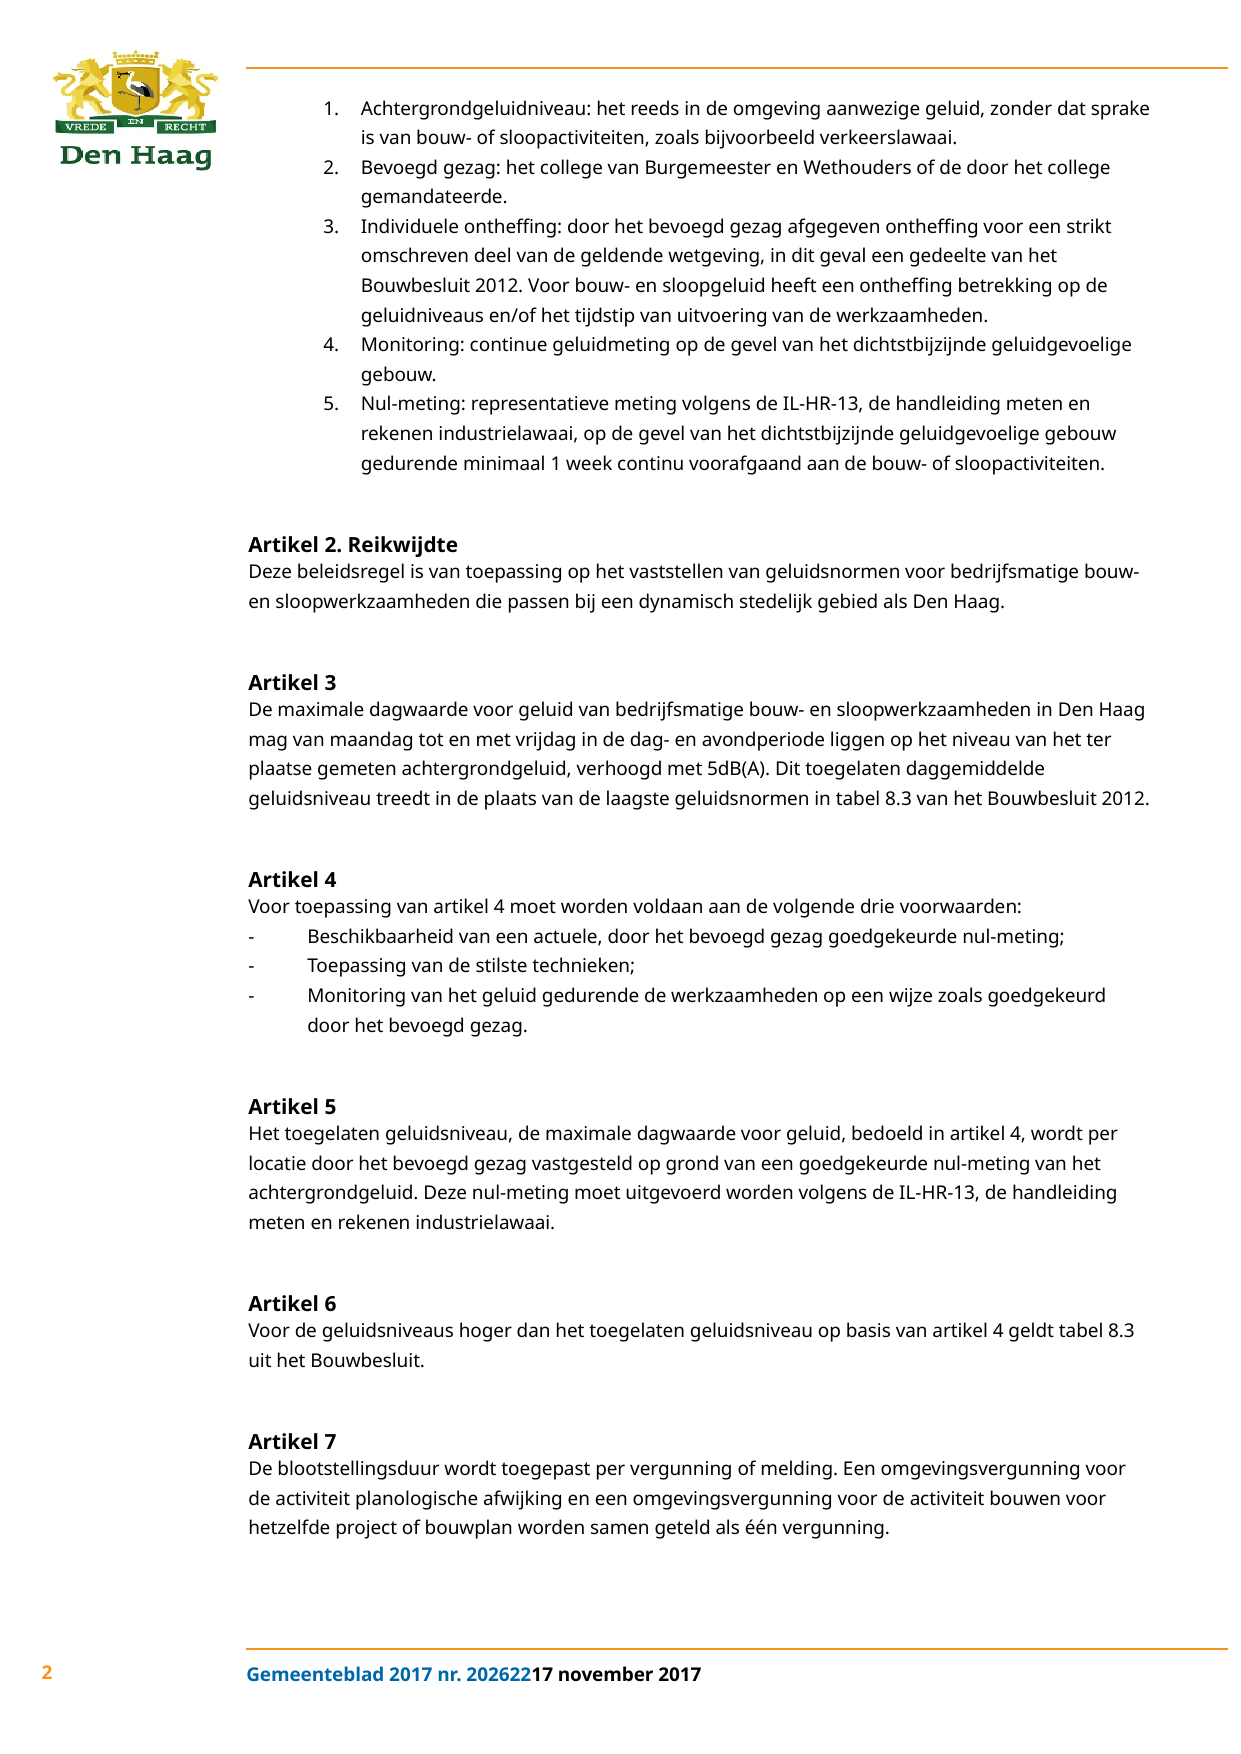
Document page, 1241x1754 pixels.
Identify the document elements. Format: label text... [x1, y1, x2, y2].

list Toepassing van de stilste technieken; [248, 953, 1152, 978]
list Beschikbaarheid van een actuele, door het bevoegd gezag goedgekeurde nul-meting; [248, 923, 1152, 949]
text Voor toepassing van artikel 4 moet worden voldaan aan de volgende drie voorwaarden: [248, 893, 1152, 919]
list Achtergrondgeluidniveau: het reeds in de omgeving aanwezige geluid, zonder dat sprake is van bouw- of sloopactiviteiten, zoals bijvoorbeeld verkeerslawaai. [323, 95, 1152, 150]
list Bevoegd gezag: het college van Burgemeester en Wethouders of de door het college gemandateerde. [323, 154, 1152, 209]
text Artikel 4 [248, 865, 1152, 893]
text Artikel 5 [248, 1092, 1152, 1120]
text De blootstellingsduur wordt toegepast per vergunning of melding. Een omgevingsvergunning voor de activiteit planologische afwijking en een omgevingsvergunning voor de activiteit bouwen voor hetzelfde project of bouwplan worden samen geteld als één vergunning. [248, 1455, 1152, 1540]
text Artikel 2. Reikwijdte [248, 530, 1152, 558]
text Voor de geluidsniveaus hoger dan het toegelaten geluidsniveau op basis van artikel 4 geldt tabel 8.3 uit het Bouwbesluit. [248, 1317, 1152, 1373]
text Artikel 7 [248, 1427, 1152, 1455]
text Het toegelaten geluidsniveau, de maximale dagwaarde voor geluid, bedoeld in artikel 4, wordt per locatie door het bevoegd gezag vastgesteld op grond van een goedgekeurde nul-meting van het achtergrondgeluid. Deze nul-meting moet uitgevoerd worden volgens de IL-HR-13, de handleiding meten en rekenen industrielawaai. [248, 1120, 1152, 1235]
list Nul-meting: representatieve meting volgens de IL-HR-13, de handleiding meten en rekenen industrielawaai, op de gevel van het dichtstbijzijnde geluidgevoelige gebouw gedurende minimaal 1 week continu voorafgaand aan de bouw- of sloopactiviteiten. [323, 391, 1152, 476]
text Deze beleidsregel is van toepassing op het vaststellen van geluidsnormen voor bedrijfsmatige bouw- en sloopwerkzaamheden die passen bij een dynamisch stedelijk gebied als Den Haag. [248, 558, 1152, 613]
list Monitoring: continue geluidmeting op de gevel van het dichtstbijzijnde geluidgevoelige gebouw. [323, 331, 1152, 387]
list Monitoring van het geluid gedurende de werkzaamheden op een wijze zoals goedgekeurd door het bevoegd gezag. [248, 982, 1152, 1037]
text Artikel 6 [248, 1289, 1152, 1317]
text De maximale dagwaarde voor geluid van bedrijfsmatige bouw- en sloopwerkzaamheden in Den Haag mag van maandag tot en met vrijdag in de dag- en avondperiode liggen op het niveau van het ter plaatse gemeten achtergrondgeluid, verhoogd met 5dB(A). Dit toegelaten daggemiddelde geluidsniveau treedt in de plaats van de laagste geluidsnormen in tabel 8.3 van het Bouwbesluit 2012. [248, 696, 1152, 811]
picture [41, 47, 231, 172]
text Artikel 3 [248, 668, 1152, 696]
list Individuele ontheffing: door het bevoegd gezag afgegeven ontheffing voor een strikt omschreven deel van de geldende wetgeving, in dit geval een gedeelte van het Bouwbesluit 2012. Voor bouw- en sloopgeluid heeft een ontheffing betrekking op de geluidniveaus en/of het tijdstip van uitvoering van de werkzaamheden. [323, 213, 1152, 328]
